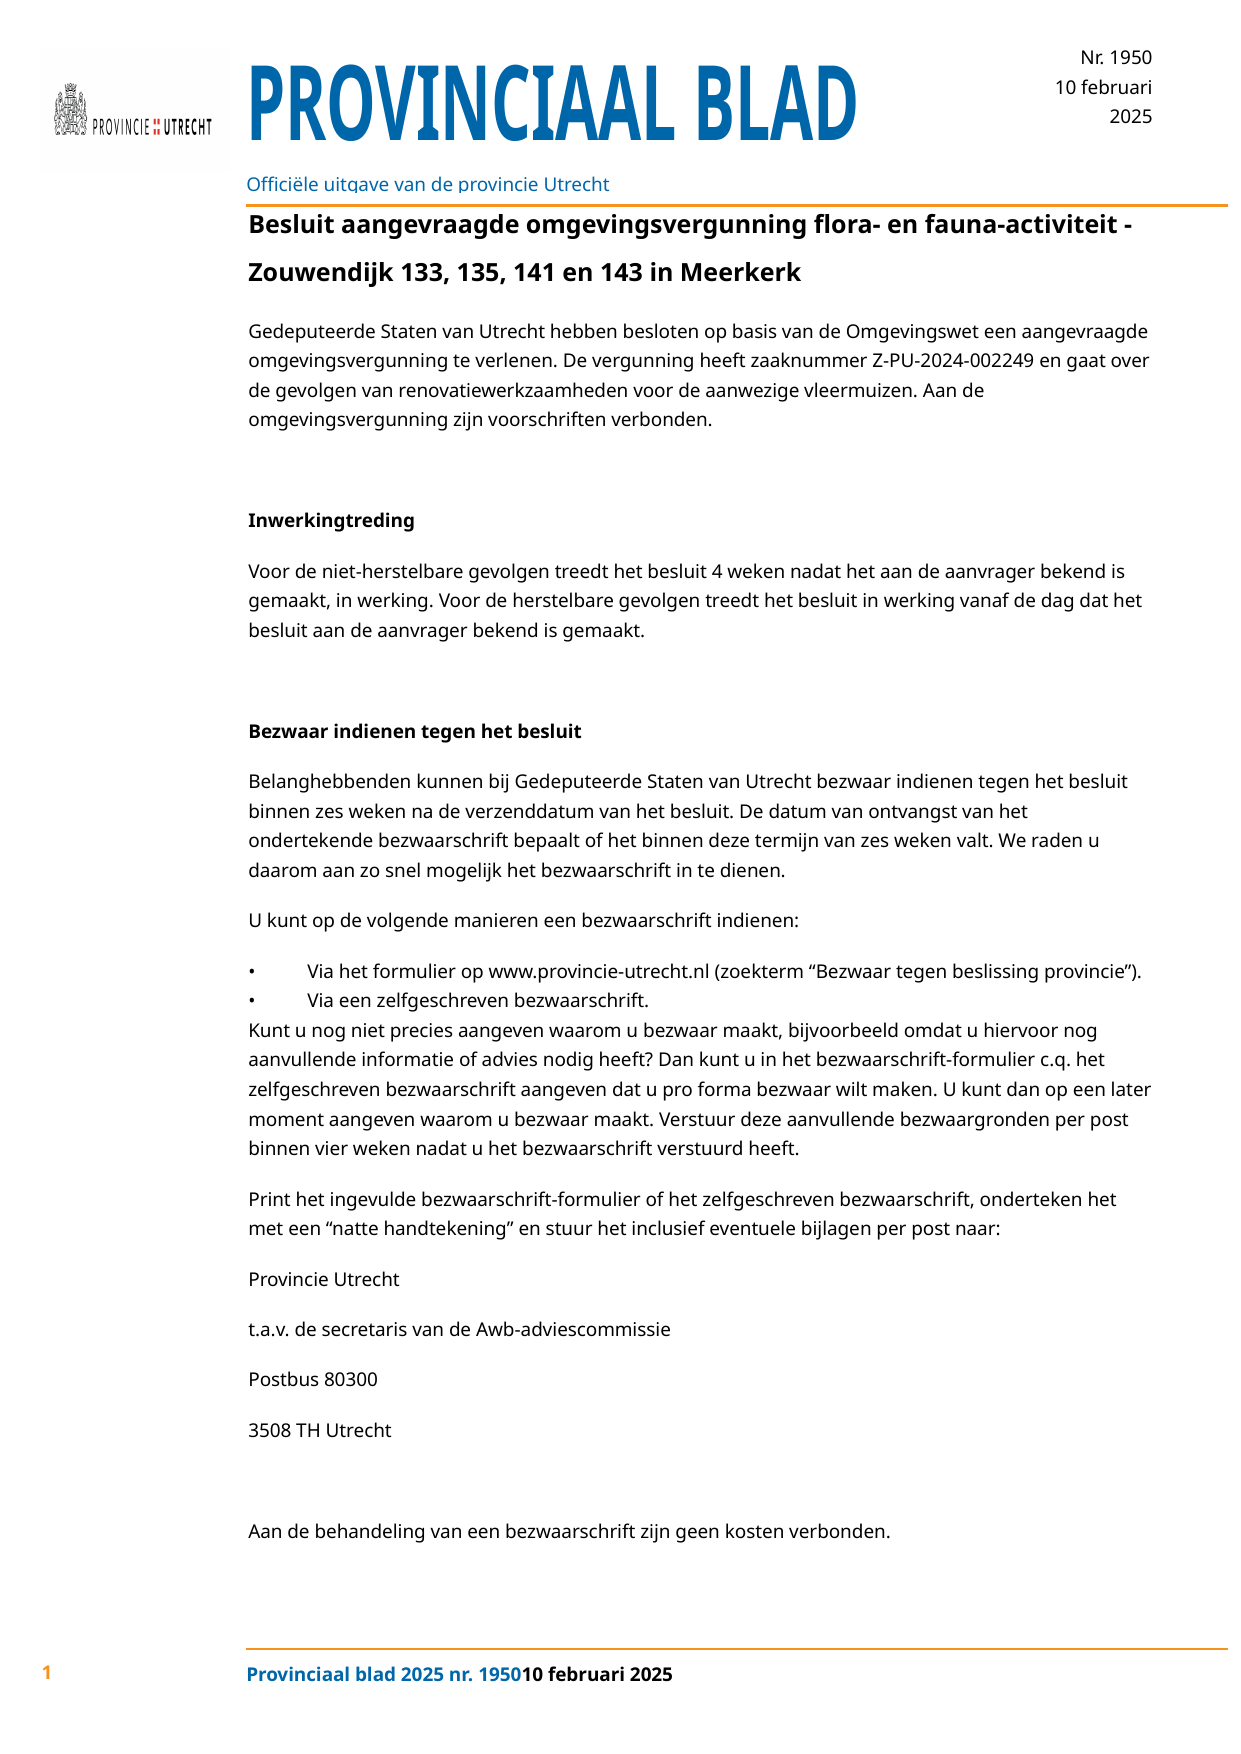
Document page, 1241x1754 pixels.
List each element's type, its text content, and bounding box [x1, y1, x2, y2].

text Postbus 80300 [248, 1367, 1152, 1392]
text Gedeputeerde Staten van Utrecht hebben besloten op basis van de Omgevingswet een aangevraagde omgevingsvergunning te verlenen. De vergunning heeft zaaknummer Z-PU-2024-002249 en gaat over de gevolgen van renovatiewerkzaamheden voor de aanwezige vleermuizen. Aan de omgevingsvergunning zijn voorschriften verbonden. [248, 318, 1152, 432]
text Belanghebbenden kunnen bij Gedeputeerde Staten van Utrecht bezwaar indienen tegen het besluit binnen zes weken na de verzenddatum van het besluit. De datum van ontvangst van het ondertekende bezwaarschrift bepaalt of het binnen deze termijn van zes weken valt. We raden u daarom aan zo snel mogelijk het bezwaarschrift in te dienen. [248, 768, 1152, 883]
list Via een zelfgeschreven bezwaarschrift. [248, 987, 1152, 1013]
text t.a.v. de secretaris van de Awb-adviescommissie [248, 1316, 1152, 1342]
text U kunt op de volgende manieren een bezwaarschrift indienen: [248, 907, 1152, 933]
text Print het ingevulde bezwaarschrift-formulier of het zelfgeschreven bezwaarschrift, onderteken het met een “natte handtekening” en stuur het inclusief eventuele bijlagen per post naar: [248, 1186, 1152, 1241]
text Bezwaar indienen tegen het besluit [248, 718, 1152, 744]
text Voor de niet-herstelbare gevolgen treedt het besluit 4 weken nadat het aan de aanvrager bekend is gemaakt, in werking. Voor de herstelbare gevolgen treedt het besluit in werking vanaf de dag dat het besluit aan de aanvrager bekend is gemaakt. [248, 558, 1152, 643]
text Inwerkingtreding [248, 507, 1152, 533]
text Besluit aangevraagde omgevingsvergunning flora- en fauna-activiteit - Zouwendijk 133, 135, 141 en 143 in Meerkerk [248, 207, 1152, 288]
text Provincie Utrecht [248, 1266, 1152, 1292]
text Kunt u nog niet precies aangeven waarom u bezwaar maakt, bijvoorbeeld omdat u hiervoor nog aanvullende informatie of advies nodig heeft? Dan kunt u in het bezwaarschrift-formulier c.q. het zelfgeschreven bezwaarschrift aangeven dat u pro forma bezwaar wilt maken. U kunt dan op een later moment aangeven waarom u bezwaar maakt. Verstuur deze aanvullende bezwaargronden per post binnen vier weken nadat u het bezwaarschrift verstuurd heeft. [248, 1017, 1152, 1161]
list Via het formulier op www.provincie-utrecht.nl (zoekterm “Bezwaar tegen beslissing provincie”). [248, 958, 1152, 984]
text 3508 TH Utrecht [248, 1417, 1152, 1443]
picture [41, 47, 231, 172]
text Aan de behandeling van een bezwaarschrift zijn geen kosten verbonden. [248, 1518, 1152, 1544]
